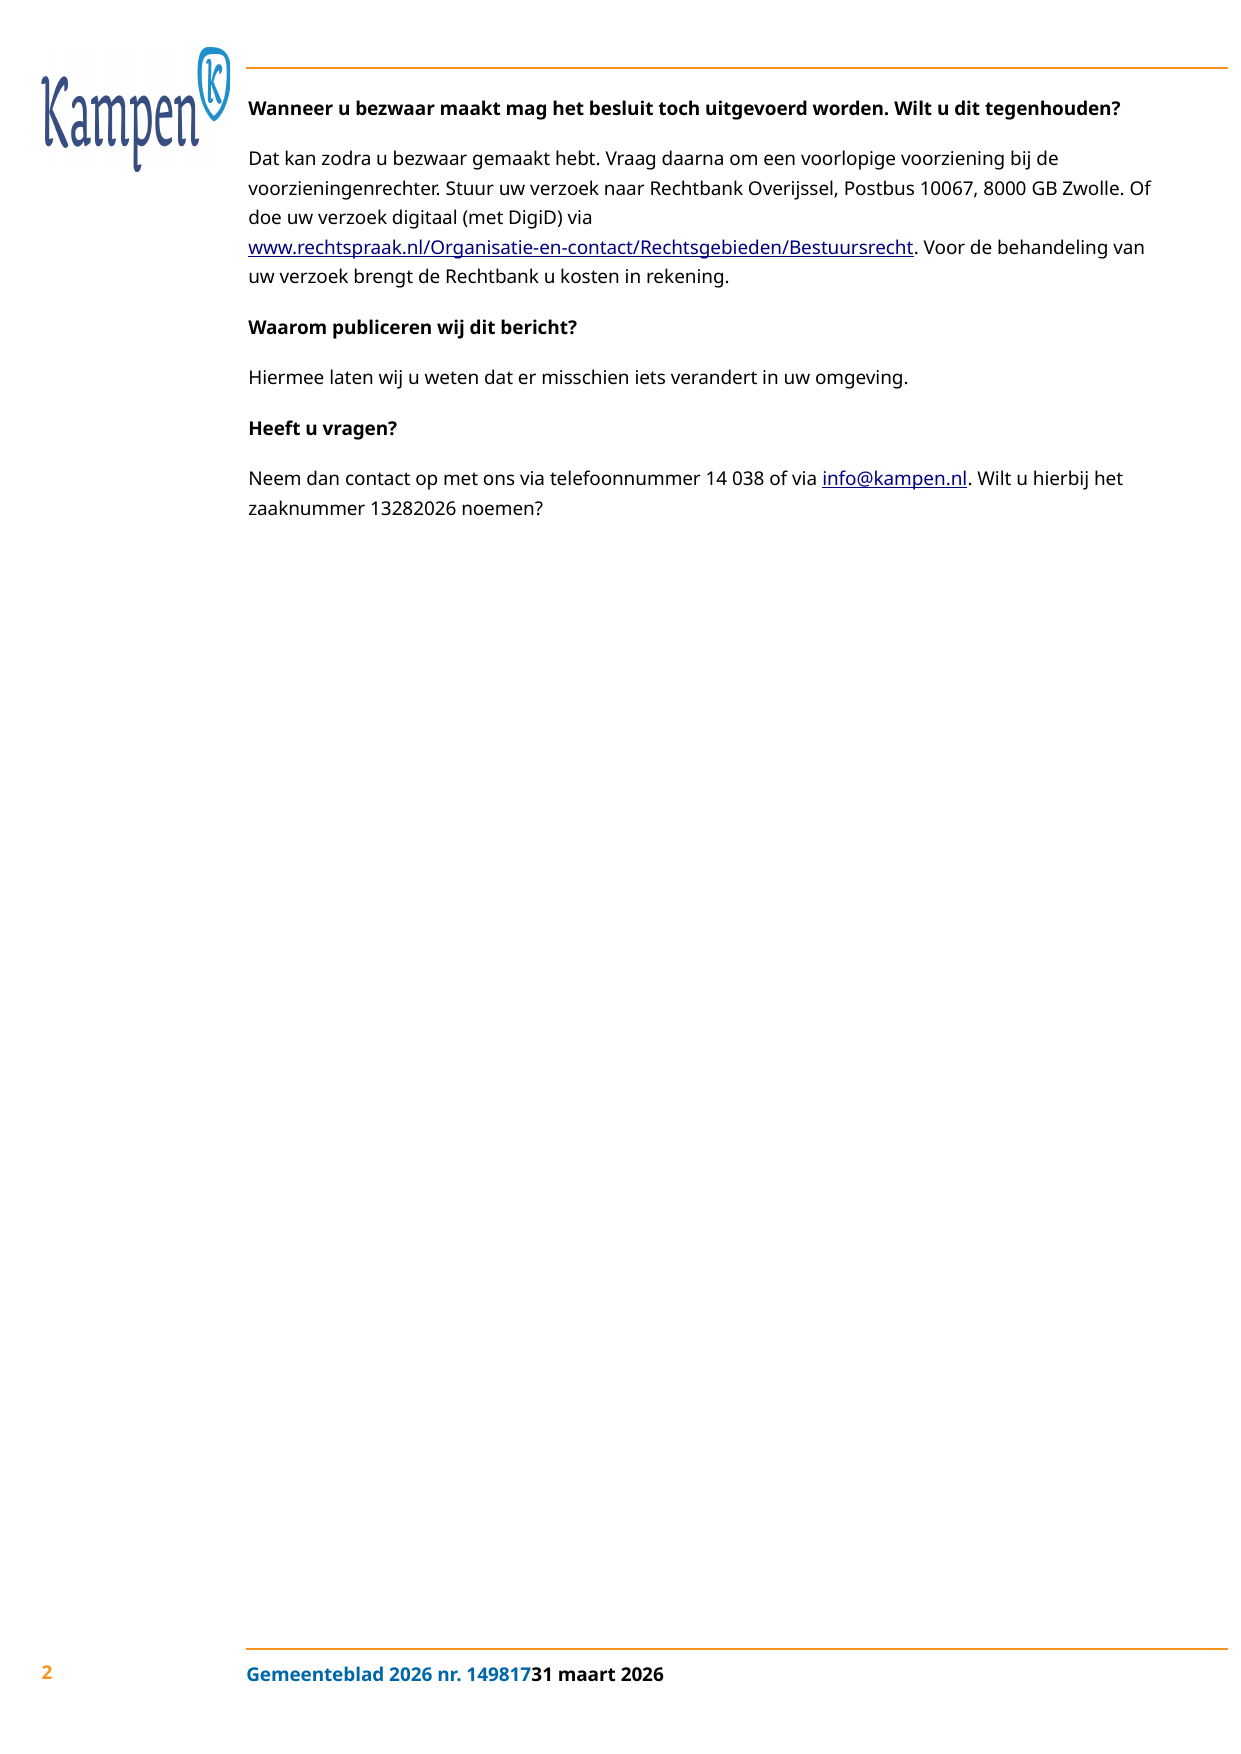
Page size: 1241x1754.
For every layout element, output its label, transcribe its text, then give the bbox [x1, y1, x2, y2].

text Heeft u vragen? [248, 415, 1152, 441]
picture [41, 47, 231, 172]
text Neem dan contact op met ons via telefoonnummer 14 038 of via info@kampen.nl. Wilt u hierbij het zaaknummer 13282026 noemen? [248, 465, 1152, 521]
text Wanneer u bezwaar maakt mag het besluit toch uitgevoerd worden. Wilt u dit tegenhouden? [248, 95, 1152, 121]
text Waarom publiceren wij dit bericht? [248, 314, 1152, 340]
text Hiermee laten wij u weten dat er misschien iets verandert in uw omgeving. [248, 364, 1152, 390]
text Dat kan zodra u bezwaar gemaakt hebt. Vraag daarna om een voorlopige voorziening bij de voorzieningenrechter. Stuur uw verzoek naar Rechtbank Overijssel, Postbus 10067, 8000 GB Zwolle. Of doe uw verzoek digitaal (met DigiD) via www.rechtspraak.nl/Organisatie-en-contact/Rechtsgebieden/Bestuursrecht. Voor de behandeling van uw verzoek brengt de Rechtbank u kosten in rekening. [248, 145, 1152, 289]
